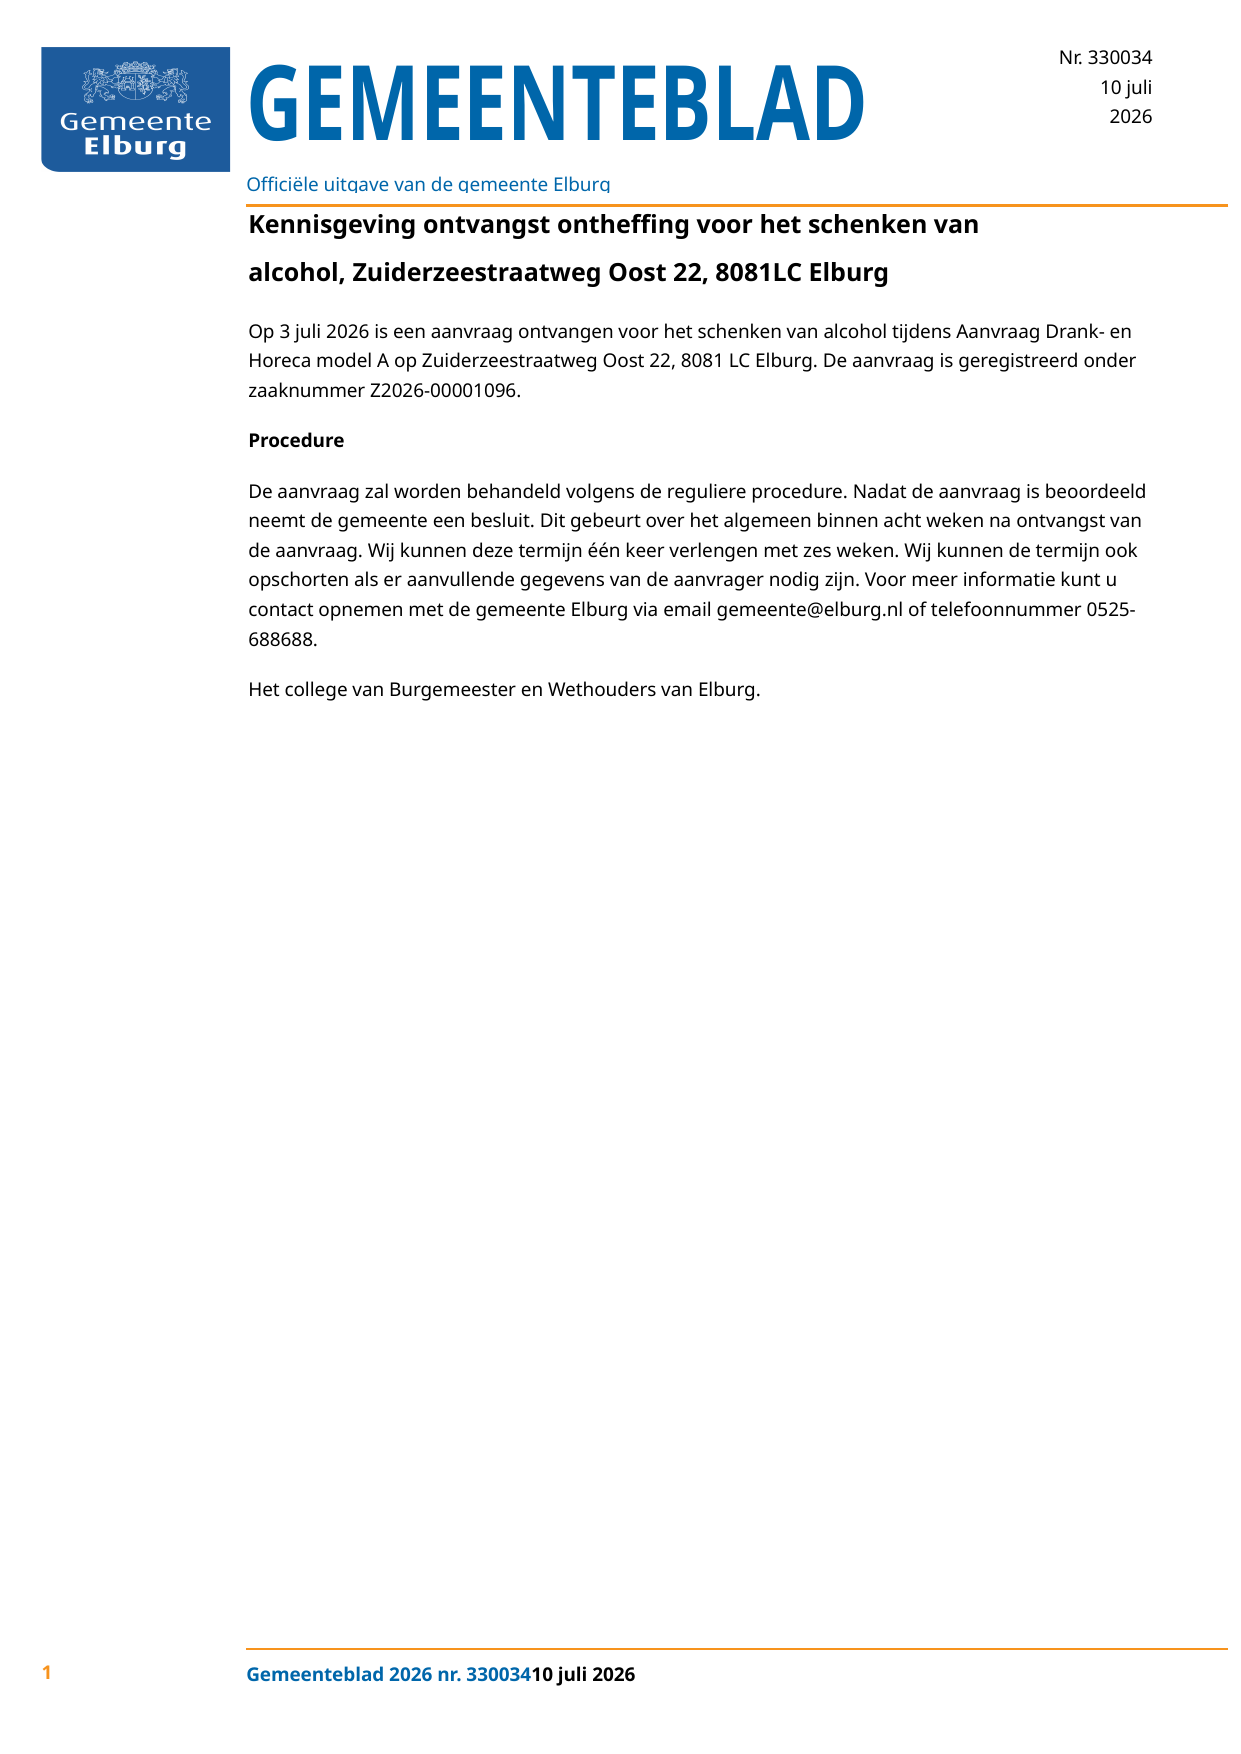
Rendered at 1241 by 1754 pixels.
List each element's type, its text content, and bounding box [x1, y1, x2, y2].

text Het college van Burgemeester en Wethouders van Elburg. [248, 676, 1152, 702]
text Op 3 juli 2026 is een aanvraag ontvangen voor het schenken van alcohol tijdens Aanvraag Drank- en Horeca model A op Zuiderzeestraatweg Oost 22, 8081 LC Elburg. De aanvraag is geregistreerd onder zaaknummer Z2026-00001096. [248, 318, 1152, 403]
text Procedure [248, 427, 1152, 453]
text De aanvraag zal worden behandeld volgens de reguliere procedure. Nadat de aanvraag is beoordeeld neemt de gemeente een besluit. Dit gebeurt over het algemeen binnen acht weken na ontvangst van de aanvraag. Wij kunnen deze termijn één keer verlengen met zes weken. Wij kunnen de termijn ook opschorten als er aanvullende gegevens van de aanvrager nodig zijn. Voor meer informatie kunt u contact opnemen met de gemeente Elburg via email gemeente@elburg.nl of telefoonnummer 0525-688688. [248, 478, 1152, 652]
picture [41, 47, 231, 172]
text Kennisgeving ontvangst ontheffing voor het schenken van alcohol, Zuiderzeestraatweg Oost 22, 8081LC Elburg [248, 207, 1152, 288]
